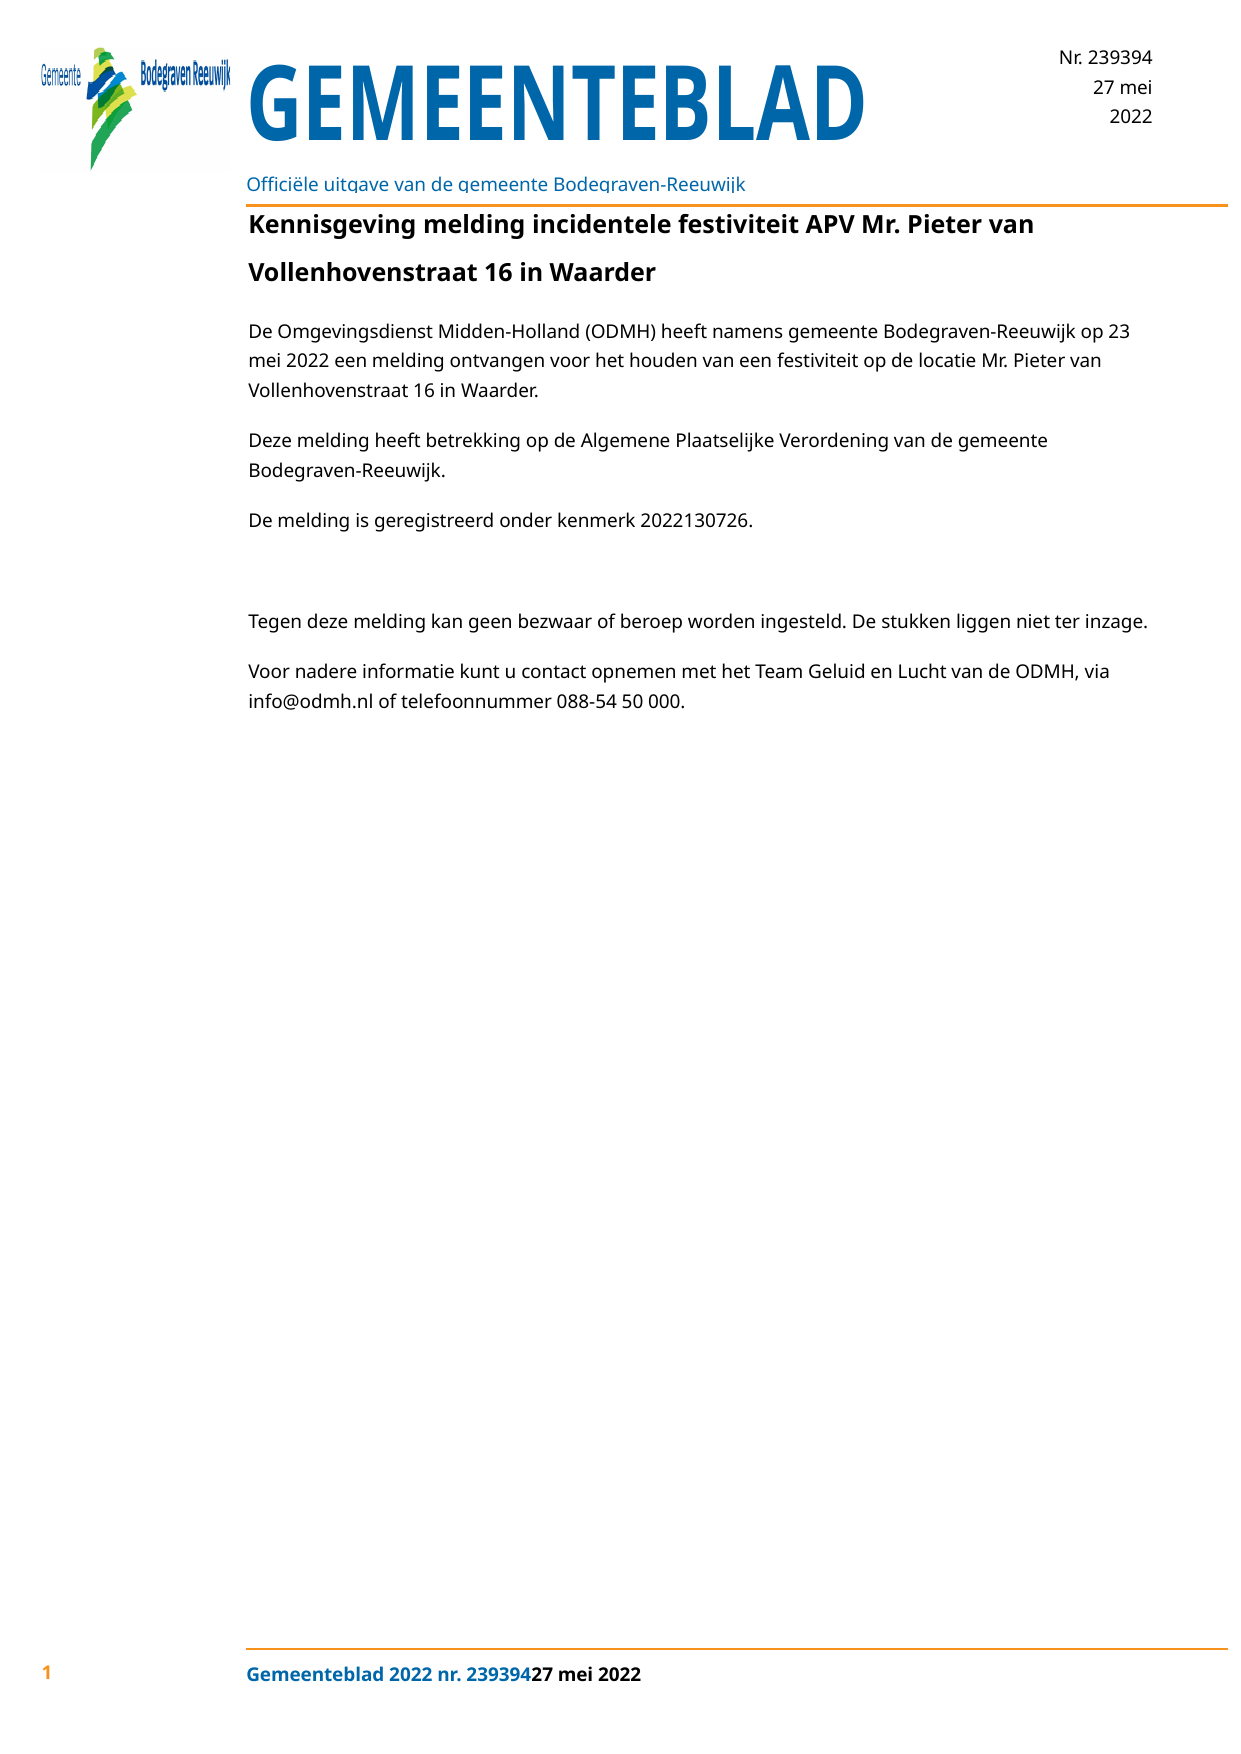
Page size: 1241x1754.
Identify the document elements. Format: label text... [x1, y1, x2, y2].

text De Omgevingsdienst Midden-Holland (ODMH) heeft namens gemeente Bodegraven-Reeuwijk op 23 mei 2022 een melding ontvangen voor het houden van een festiviteit op de locatie Mr. Pieter van Vollenhovenstraat 16 in Waarder. [248, 318, 1152, 403]
picture [41, 47, 231, 172]
text Voor nadere informatie kunt u contact opnemen met het Team Geluid en Lucht van de ODMH, via info@odmh.nl of telefoonnummer 088-54 50 000. [248, 659, 1152, 714]
text Kennisgeving melding incidentele festiviteit APV Mr. Pieter van Vollenhovenstraat 16 in Waarder [248, 207, 1152, 288]
text Deze melding heeft betrekking op de Algemene Plaatselijke Verordening van de gemeente Bodegraven-Reeuwijk. [248, 427, 1152, 483]
text De melding is geregistreerd onder kenmerk 2022130726. [248, 507, 1152, 533]
text Tegen deze melding kan geen bezwaar of beroep worden ingesteld. De stukken liggen niet ter inzage. [248, 608, 1152, 634]
